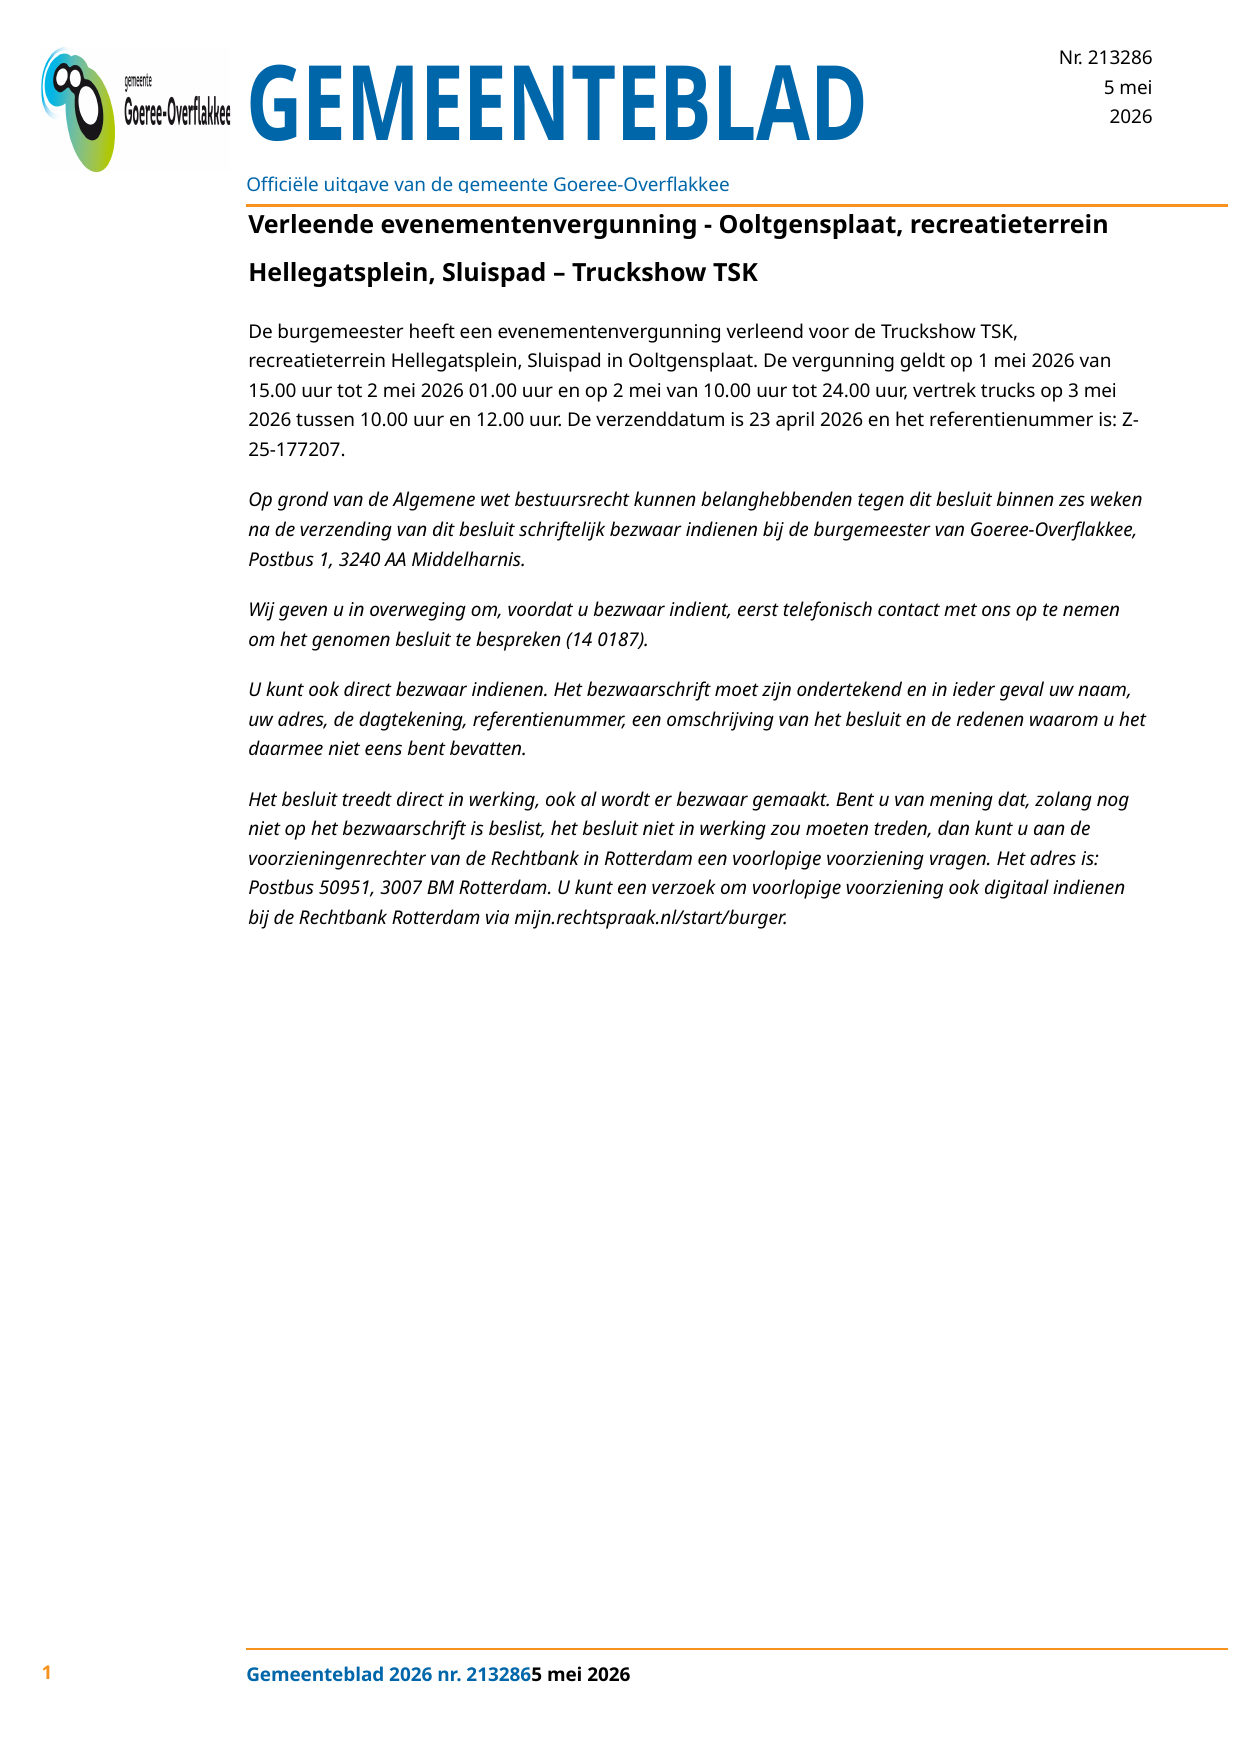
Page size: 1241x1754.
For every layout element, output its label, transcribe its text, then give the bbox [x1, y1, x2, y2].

text U kunt ook direct bezwaar indienen. Het bezwaarschrift moet zijn ondertekend en in ieder geval uw naam, uw adres, de dagtekening, referentienummer, een omschrijving van het besluit en de redenen waarom u het daarmee niet eens bent bevatten. [248, 676, 1152, 761]
text Wij geven u in overweging om, voordat u bezwaar indient, eerst telefonisch contact met ons op te nemen om het genomen besluit te bespreken (14 0187). [248, 596, 1152, 652]
text Op grond van de Algemene wet bestuursrecht kunnen belanghebbenden tegen dit besluit binnen zes weken na de verzending van dit besluit schriftelijk bezwaar indienen bij de burgemeester van Goeree-Overflakkee, Postbus 1, 3240 AA Middelharnis. [248, 487, 1152, 572]
text Het besluit treedt direct in werking, ook al wordt er bezwaar gemaakt. Bent u van mening dat, zolang nog niet op het bezwaarschrift is beslist, het besluit niet in werking zou moeten treden, dan kunt u aan de voorzieningenrechter van de Rechtbank in Rotterdam een voorlopige voorziening vragen. Het adres is: Postbus 50951, 3007 BM Rotterdam. U kunt een verzoek om voorlopige voorziening ook digitaal indienen bij de Rechtbank Rotterdam via mijn.rechtspraak.nl/start/burger. [248, 786, 1152, 930]
picture [41, 47, 231, 172]
text Verleende evenementenvergunning - Ooltgensplaat, recreatieterrein Hellegatsplein, Sluispad – Truckshow TSK [248, 207, 1152, 288]
text De burgemeester heeft een evenementenvergunning verleend voor de Truckshow TSK, recreatieterrein Hellegatsplein, Sluispad in Ooltgensplaat. De vergunning geldt op 1 mei 2026 van 15.00 uur tot 2 mei 2026 01.00 uur en op 2 mei van 10.00 uur tot 24.00 uur, vertrek trucks op 3 mei 2026 tussen 10.00 uur en 12.00 uur. De verzenddatum is 23 april 2026 en het referentienummer is: Z-25-177207. [248, 318, 1152, 462]
